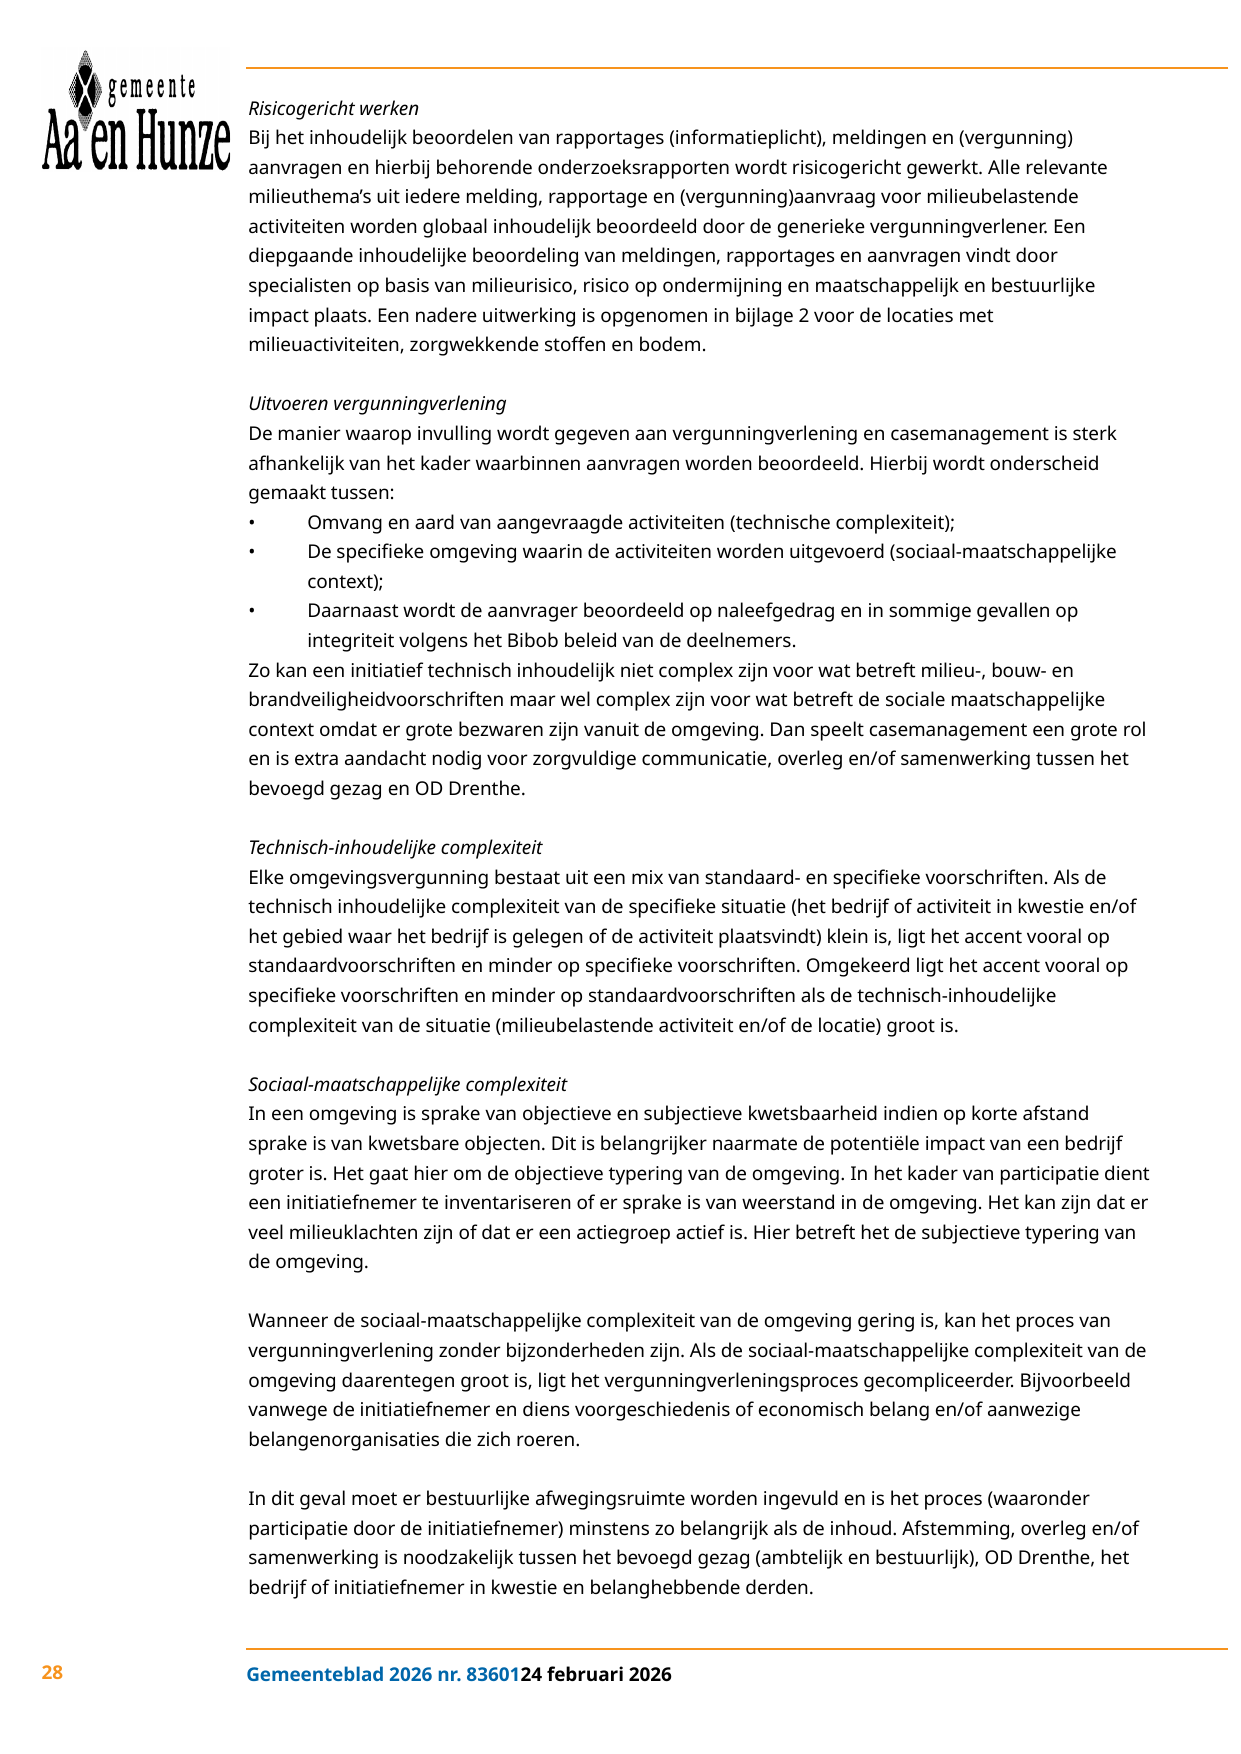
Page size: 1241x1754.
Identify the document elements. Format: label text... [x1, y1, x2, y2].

text De manier waarop invulling wordt gegeven aan vergunningverlening en casemanagement is sterk afhankelijk van het kader waarbinnen aanvragen worden beoordeeld. Hierbij wordt onderscheid gemaakt tussen: [248, 420, 1152, 505]
text Wanneer de sociaal-maatschappelijke complexiteit van de omgeving gering is, kan het proces van vergunningverlening zonder bijzonderheden zijn. Als de sociaal-maatschappelijke complexiteit van de omgeving daarentegen groot is, ligt het vergunningverleningsproces gecompliceerder. Bijvoorbeeld vanwege de initiatiefnemer en diens voorgeschiedenis of economisch belang en/of aanwezige belangenorganisaties die zich roeren. [248, 1308, 1152, 1452]
picture [41, 47, 231, 172]
text Technisch-inhoudelijke complexiteit [248, 834, 1152, 860]
text Bij het inhoudelijk beoordelen van rapportages (informatieplicht), meldingen en (vergunning) aanvragen en hierbij behorende onderzoeksrapporten wordt risicogericht gewerkt. Alle relevante milieuthema’s uit iedere melding, rapportage en (vergunning)aanvraag voor milieubelastende activiteiten worden globaal inhoudelijk beoordeeld door de generieke vergunningverlener. Een diepgaande inhoudelijke beoordeling van meldingen, rapportages en aanvragen vindt door specialisten op basis van milieurisico, risico op ondermijning en maatschappelijk en bestuurlijke impact plaats. Een nadere uitwerking is opgenomen in bijlage 2 voor de locaties met milieuactiviteiten, zorgwekkende stoffen en bodem. [248, 124, 1152, 357]
text Risicogericht werken [248, 95, 1152, 121]
text Uitvoeren vergunningverlening [248, 391, 1152, 416]
text In dit geval moet er bestuurlijke afwegingsruimte worden ingevuld en is het proces (waaronder participatie door de initiatiefnemer) minstens zo belangrijk als de inhoud. Afstemming, overleg en/of samenwerking is noodzakelijk tussen het bevoegd gezag (ambtelijk en bestuurlijk), OD Drenthe, het bedrijf of initiatiefnemer in kwestie en belanghebbende derden. [248, 1485, 1152, 1600]
list De specifieke omgeving waarin de activiteiten worden uitgevoerd (sociaal-maatschappelijke context); [248, 538, 1152, 594]
text Elke omgevingsvergunning bestaat uit een mix van standaard- en specifieke voorschriften. Als de technisch inhoudelijke complexiteit van de specifieke situatie (het bedrijf of activiteit in kwestie en/of het gebied waar het bedrijf is gelegen of de activiteit plaatsvindt) klein is, ligt het accent vooral op standaardvoorschriften en minder op specifieke voorschriften. Omgekeerd ligt het accent vooral op specifieke voorschriften en minder op standaardvoorschriften als de technisch-inhoudelijke complexiteit van de situatie (milieubelastende activiteit en/of de locatie) groot is. [248, 864, 1152, 1038]
text In een omgeving is sprake van objectieve en subjectieve kwetsbaarheid indien op korte afstand sprake is van kwetsbare objecten. Dit is belangrijker naarmate de potentiële impact van een bedrijf groter is. Het gaat hier om de objectieve typering van de omgeving. In het kader van participatie dient een initiatiefnemer te inventariseren of er sprake is van weerstand in de omgeving. Het kan zijn dat er veel milieuklachten zijn of dat er een actiegroep actief is. Hier betreft het de subjectieve typering van de omgeving. [248, 1101, 1152, 1274]
list Daarnaast wordt de aanvrager beoordeeld op naleefgedrag en in sommige gevallen op integriteit volgens het Bibob beleid van de deelnemers. [248, 598, 1152, 653]
text Zo kan een initiatief technisch inhoudelijk niet complex zijn voor wat betreft milieu-, bouw- en brandveiligheidvoorschriften maar wel complex zijn voor wat betreft de sociale maatschappelijke context omdat er grote bezwaren zijn vanuit de omgeving. Dan speelt casemanagement een grote rol en is extra aandacht nodig voor zorgvuldige communicatie, overleg en/of samenwerking tussen het bevoegd gezag en OD Drenthe. [248, 657, 1152, 801]
list Omvang en aard van aangevraagde activiteiten (technische complexiteit); [248, 509, 1152, 535]
text Sociaal-maatschappelijke complexiteit [248, 1071, 1152, 1097]
